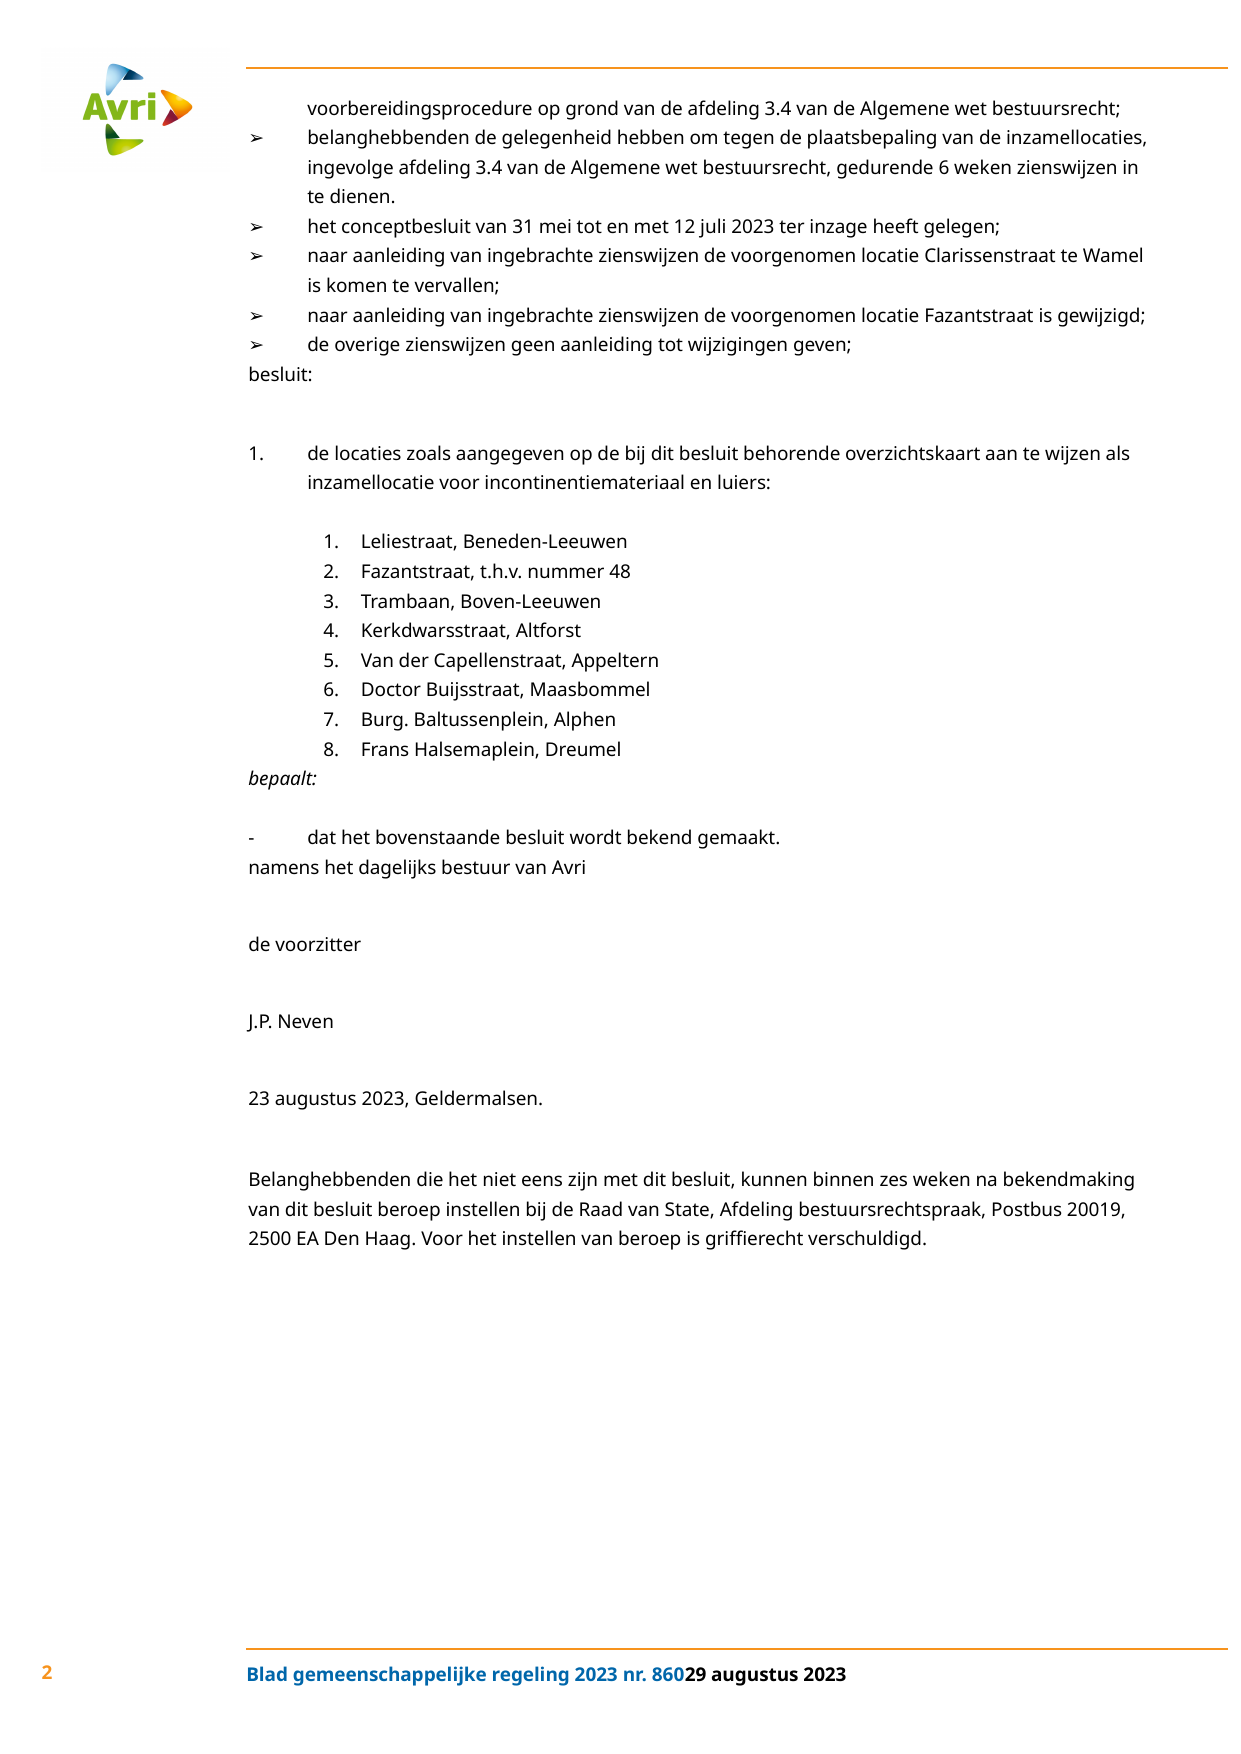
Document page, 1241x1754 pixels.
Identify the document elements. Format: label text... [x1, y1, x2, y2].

text Belanghebbenden die het niet eens zijn met dit besluit, kunnen binnen zes weken na bekendmaking van dit besluit beroep instellen bij de Raad van State, Afdeling bestuursrechtspraak, Postbus 20019, 2500 EA Den Haag. Voor het instellen van beroep is griffierecht verschuldigd. [248, 1166, 1152, 1251]
text de voorzitter [248, 931, 1152, 957]
text besluit: [248, 361, 1152, 387]
list belanghebbenden de gelegenheid hebben om tegen de plaatsbepaling van de inzamellocaties, ingevolge afdeling 3.4 van de Algemene wet bestuursrecht, gedurende 6 weken zienswijzen in te dienen. [248, 124, 1152, 209]
list Fazantstraat, t.h.v. nummer 48 [323, 558, 1152, 584]
list Van der Capellenstraat, Appeltern [323, 647, 1152, 673]
text bepaalt: [248, 765, 1152, 791]
list Frans Halsemaplein, Dreumel [323, 736, 1152, 761]
list dat het bovenstaande besluit wordt bekend gemaakt. [248, 824, 1152, 850]
text J.P. Neven [248, 1008, 1152, 1034]
list naar aanleiding van ingebrachte zienswijzen de voorgenomen locatie Clarissenstraat te Wamel is komen te vervallen; [248, 243, 1152, 298]
list het conceptbesluit van 31 mei tot en met 12 juli 2023 ter inzage heeft gelegen; [248, 213, 1152, 239]
picture [41, 47, 231, 172]
text 23 augustus 2023, Geldermalsen. [248, 1086, 1152, 1111]
list naar aanleiding van ingebrachte zienswijzen de voorgenomen locatie Fazantstraat is gewijzigd; [248, 302, 1152, 328]
list de locaties zoals aangegeven op de bij dit besluit behorende overzichtskaart aan te wijzen als inzamellocatie voor incontinentiemateriaal en luiers: [248, 440, 1152, 495]
list Doctor Buijsstraat, Maasbommel [323, 677, 1152, 702]
text namens het dagelijks bestuur van Avri [248, 854, 1152, 880]
list Kerkdwarsstraat, Altforst [323, 617, 1152, 643]
list voorbereidingsprocedure op grond van de afdeling 3.4 van de Algemene wet bestuursrecht; [248, 95, 1152, 121]
list Burg. Baltussenplein, Alphen [323, 706, 1152, 732]
list Trambaan, Boven-Leeuwen [323, 588, 1152, 613]
list de overige zienswijzen geen aanleiding tot wijzigingen geven; [248, 331, 1152, 357]
list Leliestraat, Beneden-Leeuwen [323, 529, 1152, 554]
